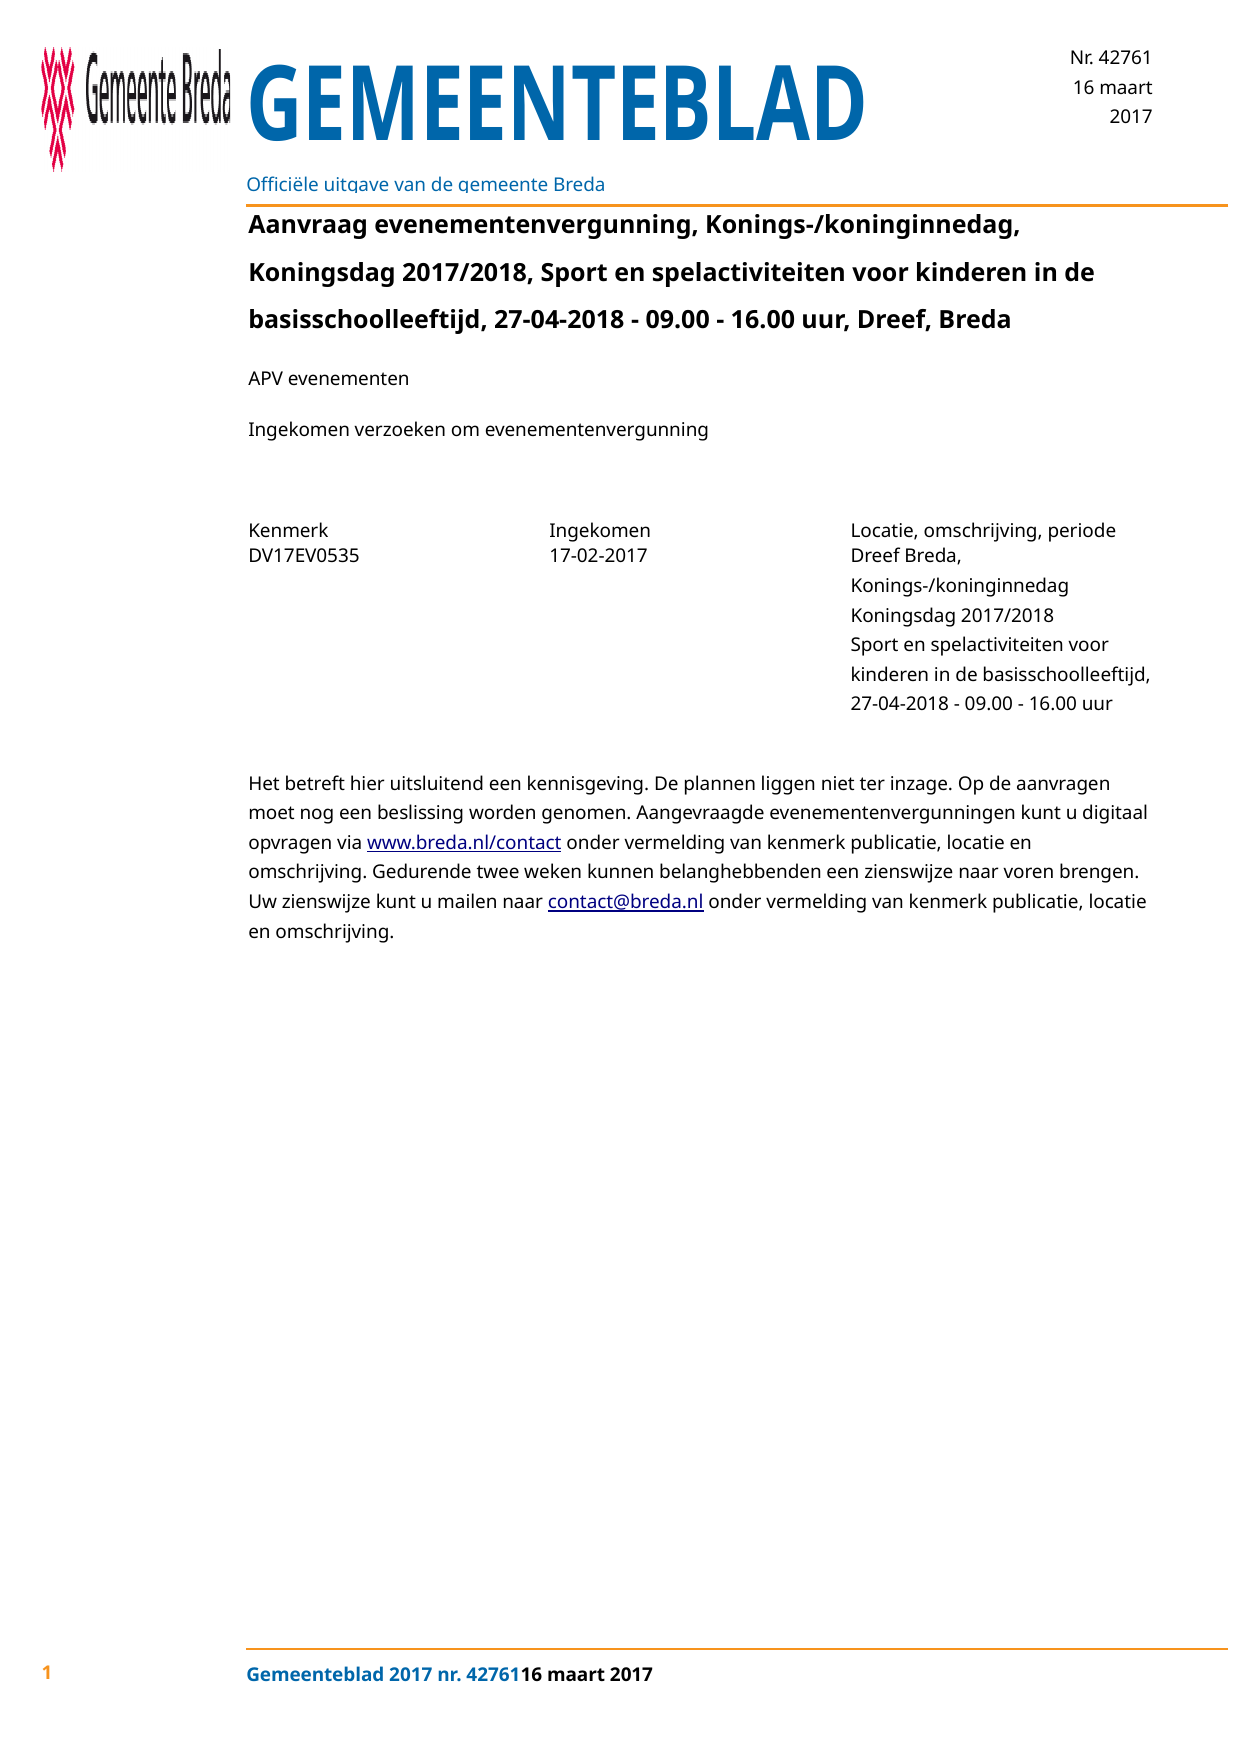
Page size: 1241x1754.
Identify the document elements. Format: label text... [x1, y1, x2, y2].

table_cell DV17EV0535 [248, 543, 549, 716]
text APV evenementen [248, 366, 1152, 391]
table_header Ingekomen [549, 517, 850, 543]
table_header Kenmerk [248, 517, 549, 543]
text Ingekomen verzoeken om evenementenvergunning [248, 416, 1152, 442]
table_cell Dreef Breda, Konings-/koninginnedag Koningsdag 2017/2018 Sport en spelactiviteiten voor kinderen in de basisschoolleeftijd, 27-04-2018 - 09.00 - 16.00 uur [850, 543, 1152, 716]
text Aanvraag evenementenvergunning, Konings-/koninginnedag, Koningsdag 2017/2018, Sport en spelactiviteiten voor kinderen in de basisschoolleeftijd, 27-04-2018 - 09.00 - 16.00 uur, Dreef, Breda [248, 207, 1152, 336]
picture [41, 47, 231, 172]
text Het betreft hier uitsluitend een kennisgeving. De plannen liggen niet ter inzage. Op de aanvragen moet nog een beslissing worden genomen. Aangevraagde evenementenvergunningen kunt u digitaal opvragen via www.breda.nl/contact onder vermelding van kenmerk publicatie, locatie en omschrijving. Gedurende twee weken kunnen belanghebbenden een zienswijze naar voren brengen. Uw zienswijze kunt u mailen naar contact@breda.nl onder vermelding van kenmerk publicatie, locatie en omschrijving. [248, 770, 1152, 943]
table_header Locatie, omschrijving, periode [850, 517, 1152, 543]
table_cell 17-02-2017 [549, 543, 850, 716]
